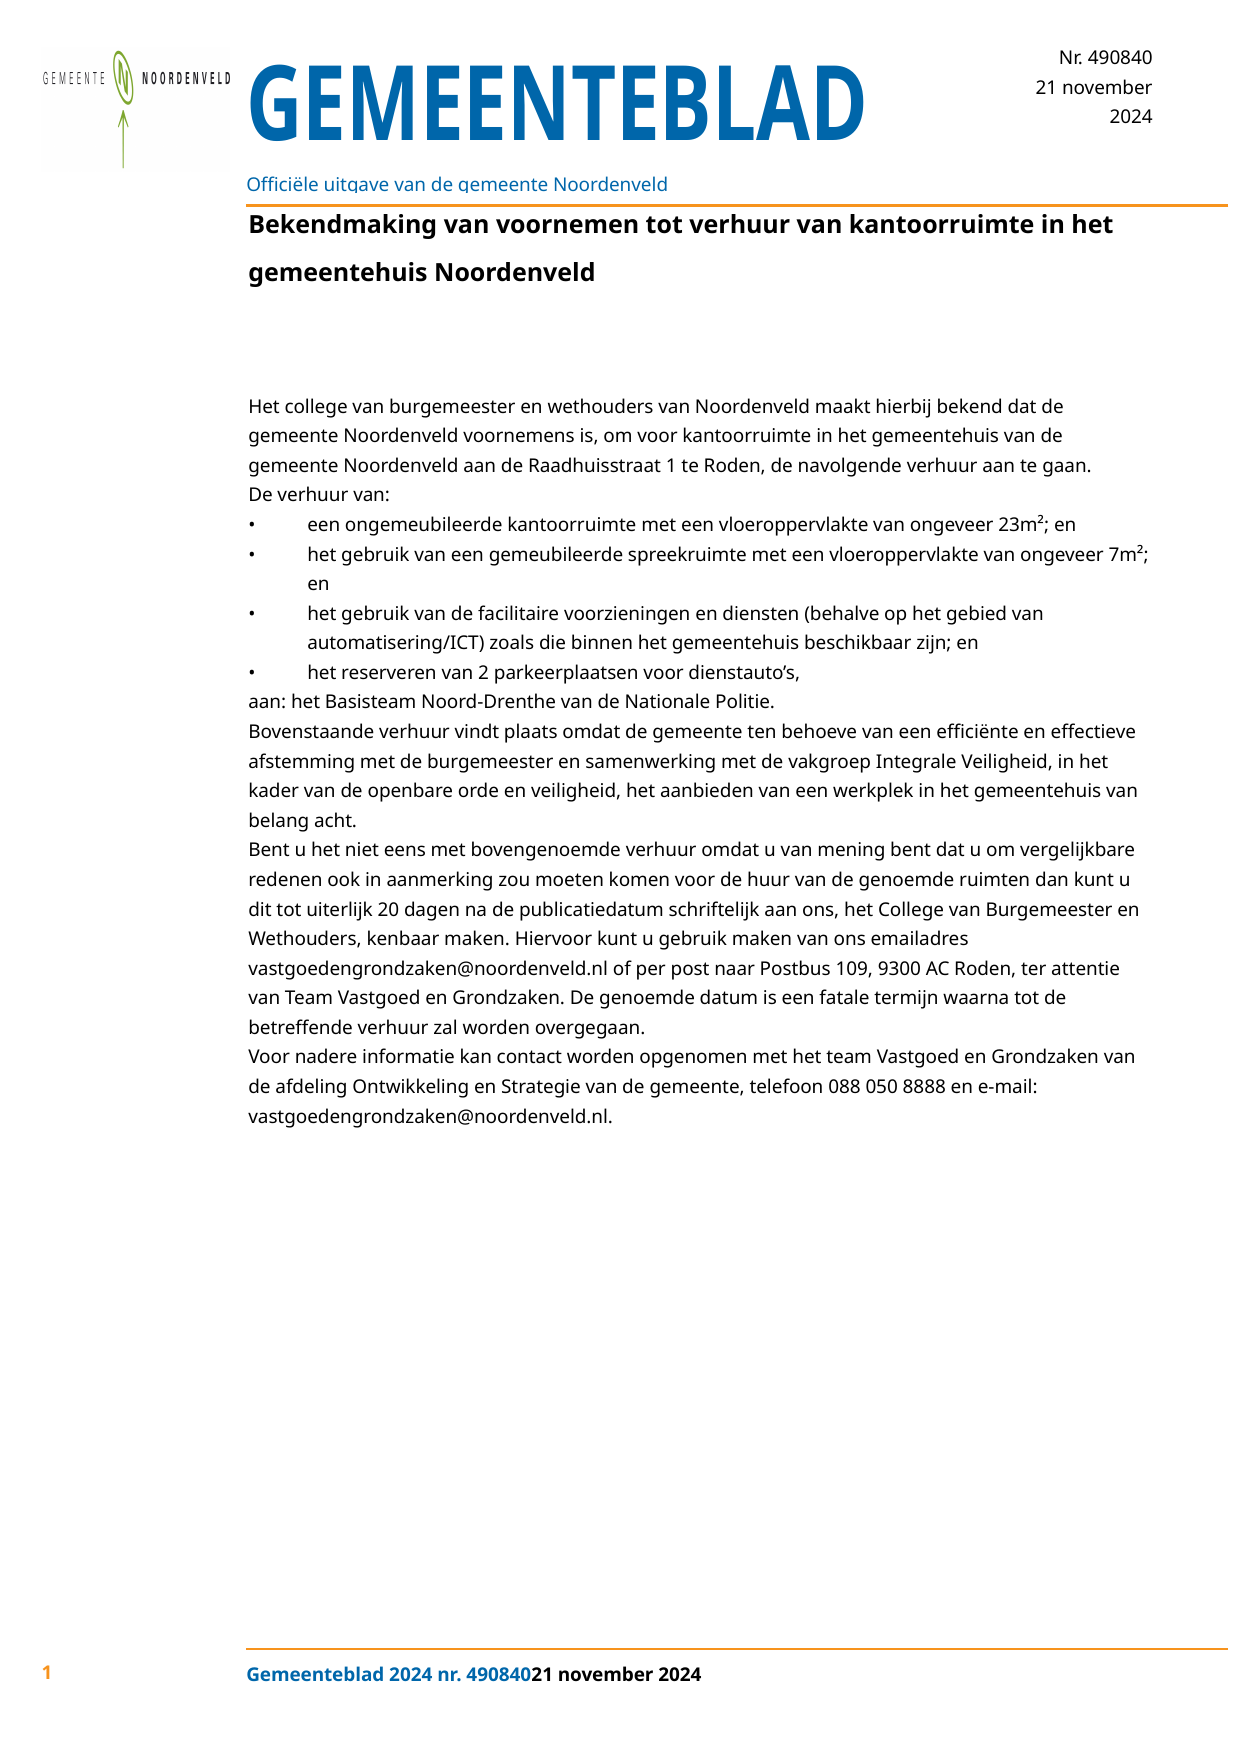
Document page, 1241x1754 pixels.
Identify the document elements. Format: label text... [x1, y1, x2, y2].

text aan: het Basisteam Noord-Drenthe van de Nationale Politie. [248, 689, 1152, 714]
list het gebruik van de facilitaire voorzieningen en diensten (behalve op het gebied van automatisering/ICT) zoals die binnen het gemeentehuis beschikbaar zijn; en [248, 600, 1152, 655]
text Bent u het niet eens met bovengenoemde verhuur omdat u van mening bent dat u om vergelijkbare redenen ook in aanmerking zou moeten komen voor de huur van de genoemde ruimten dan kunt u dit tot uiterlijk 20 dagen na de publicatiedatum schriftelijk aan ons, het College van Burgemeester en Wethouders, kenbaar maken. Hiervoor kunt u gebruik maken van ons emailadres vastgoedengrondzaken@noordenveld.nl of per post naar Postbus 109, 9300 AC Roden, ter attentie van Team Vastgoed en Grondzaken. De genoemde datum is een fatale termijn waarna tot de betreffende verhuur zal worden overgegaan. [248, 837, 1152, 1040]
text Bovenstaande verhuur vindt plaats omdat de gemeente ten behoeve van een efficiënte en effectieve afstemming met de burgemeester en samenwerking met de vakgroep Integrale Veiligheid, in het kader van de openbare orde en veiligheid, het aanbieden van een werkplek in het gemeentehuis van belang acht. [248, 718, 1152, 833]
text De verhuur van: [248, 482, 1152, 507]
picture [41, 47, 231, 172]
list een ongemeubileerde kantoorruimte met een vloeroppervlakte van ongeveer 23m²; en [248, 511, 1152, 537]
list het reserveren van 2 parkeerplaatsen voor dienstauto’s, [248, 659, 1152, 685]
text Bekendmaking van voornemen tot verhuur van kantoorruimte in het gemeentehuis Noordenveld [248, 207, 1152, 288]
list het gebruik van een gemeubileerde spreekruimte met een vloeroppervlakte van ongeveer 7m²; en [248, 541, 1152, 596]
text Voor nadere informatie kan contact worden opgenomen met het team Vastgoed en Grondzaken van de afdeling Ontwikkeling en Strategie van de gemeente, telefoon 088 050 8888 en e-mail: vastgoedengrondzaken@noordenveld.nl. [248, 1044, 1152, 1129]
text Het college van burgemeester en wethouders van Noordenveld maakt hierbij bekend dat de gemeente Noordenveld voornemens is, om voor kantoorruimte in het gemeentehuis van de gemeente Noordenveld aan de Raadhuisstraat 1 te Roden, de navolgende verhuur aan te gaan. [248, 393, 1152, 478]
